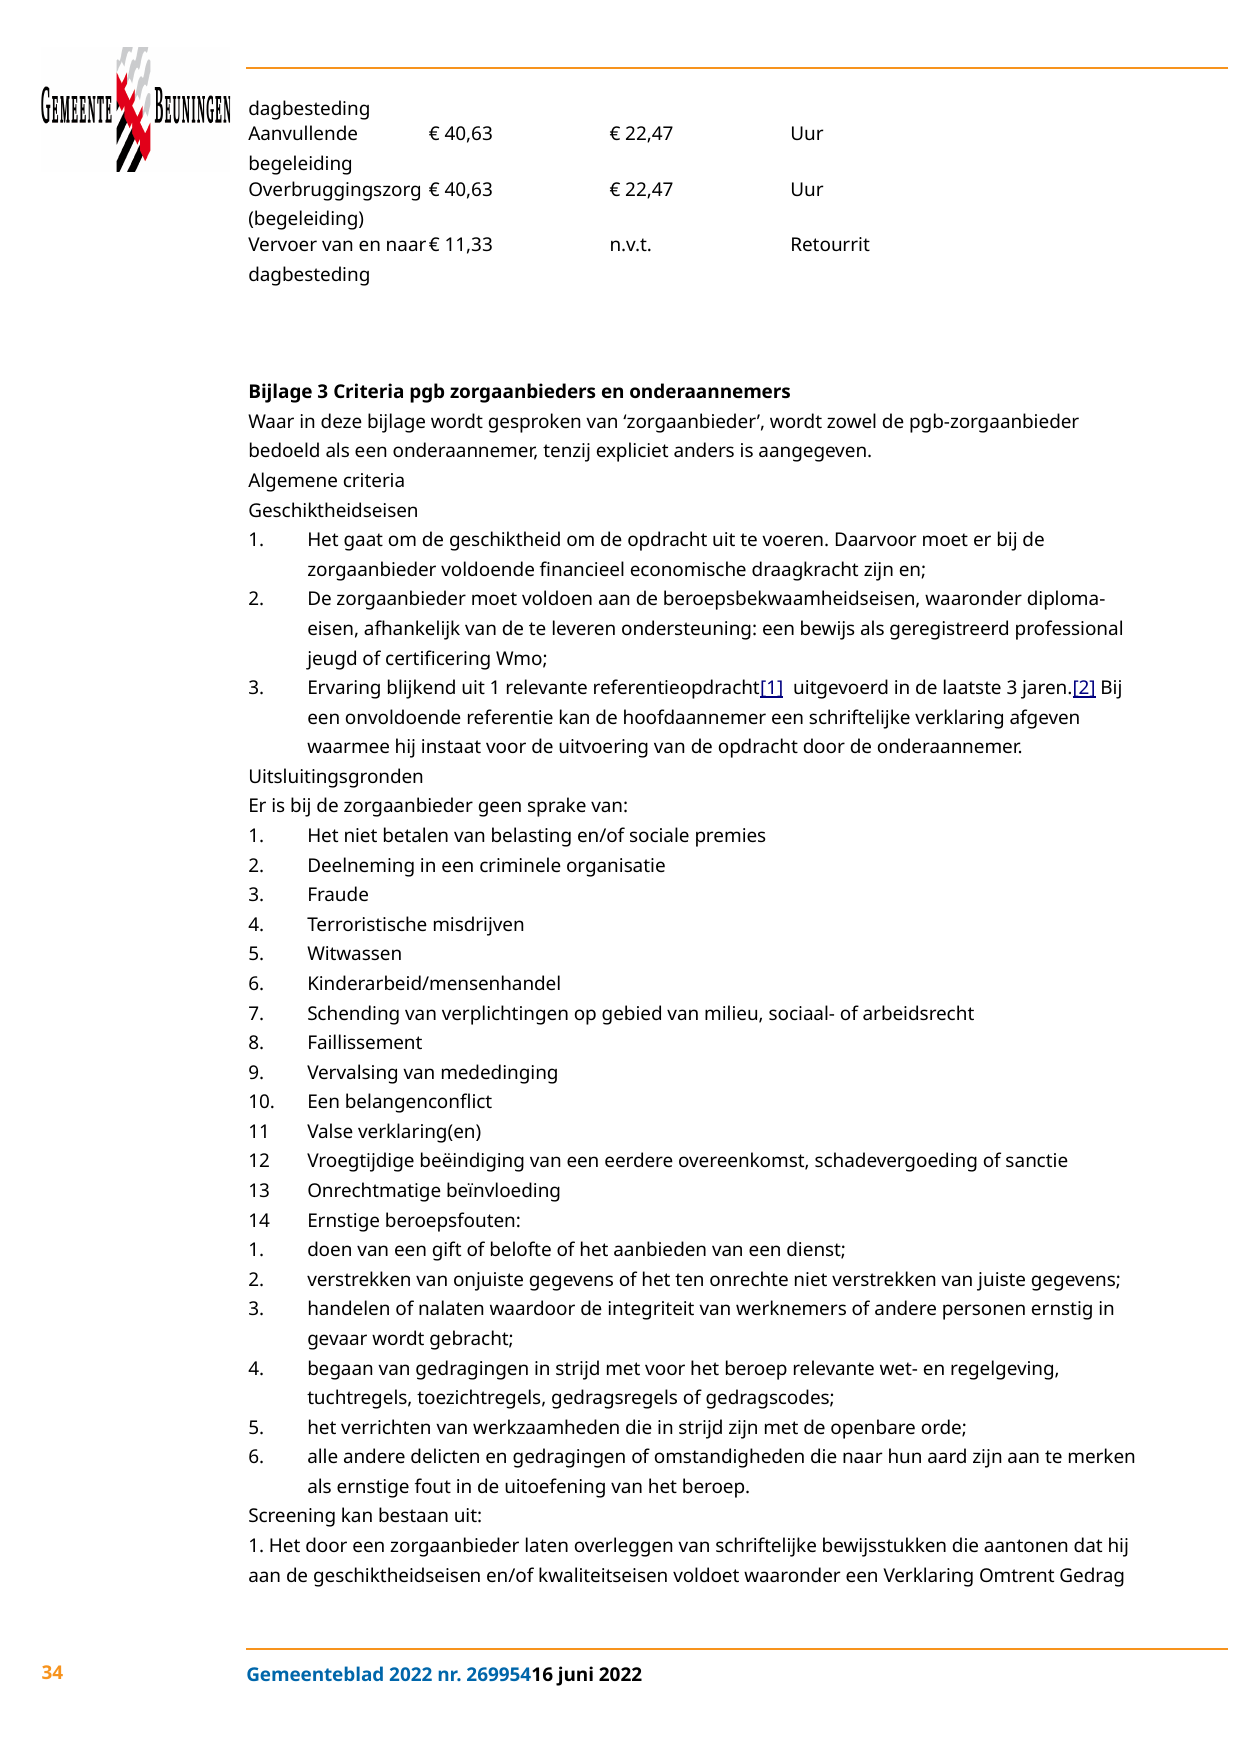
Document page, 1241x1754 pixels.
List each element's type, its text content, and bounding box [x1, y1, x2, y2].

text 1. Het door een zorgaanbieder laten overleggen van schriftelijke bewijsstukken die aantonen dat hij aan de geschiktheidseisen en/of kwaliteitseisen voldoet waaronder een Verklaring Omtrent Gedrag [248, 1532, 1152, 1587]
table_cell € 11,33 [429, 231, 609, 286]
list begaan van gedragingen in strijd met voor het beroep relevante wet- en regelgeving, tuchtregels, toezichtregels, gedragsregels of gedragscodes; [248, 1355, 1152, 1410]
list Ernstige beroepsfouten: [248, 1207, 1152, 1232]
list Ervaring blijkend uit 1 relevante referentieopdracht[1] uitgevoerd in de laatste 3 jaren.[2] Bij een onvoldoende referentie kan de hoofdaannemer een schriftelijke verklaring afgeven waarmee hij instaat voor de uitvoering van de opdracht door de onderaannemer. [248, 674, 1152, 759]
table_cell Vervoer van en naar dagbesteding [248, 231, 429, 286]
list Vervalsing van mededinging [248, 1059, 1152, 1084]
text Algemene criteria [248, 467, 1152, 493]
table_cell [971, 231, 1152, 286]
list handelen of nalaten waardoor de integriteit van werknemers of andere personen ernstig in gevaar wordt gebracht; [248, 1296, 1152, 1351]
text Bijlage 3 Criteria pgb zorgaanbieders en onderaannemers [248, 378, 1152, 404]
table_cell [971, 95, 1152, 121]
list doen van een gift of belofte of het aanbieden van een dienst; [248, 1236, 1152, 1262]
text Uitsluitingsgronden [248, 763, 1152, 789]
list Valse verklaring(en) [248, 1118, 1152, 1144]
list verstrekken van onjuiste gegevens of het ten onrechte niet verstrekken van juiste gegevens; [248, 1266, 1152, 1292]
text Screening kan bestaan uit: [248, 1503, 1152, 1528]
table_cell Overbruggingszorg (begeleiding) [248, 176, 429, 231]
list Kinderarbeid/mensenhandel [248, 970, 1152, 996]
list Het gaat om de geschiktheid om de opdracht uit te voeren. Daarvoor moet er bij de zorgaanbieder voldoende financieel economische draagkracht zijn en; [248, 526, 1152, 582]
list Vroegtijdige beëindiging van een eerdere overeenkomst, schadevergoeding of sanctie [248, 1148, 1152, 1173]
text Er is bij de zorgaanbieder geen sprake van: [248, 793, 1152, 818]
table_cell dagbesteding [248, 95, 429, 121]
table_cell € 40,63 [429, 176, 609, 231]
list Deelneming in een criminele organisatie [248, 852, 1152, 877]
table_cell [609, 95, 790, 121]
table_cell Retourrit [790, 231, 971, 286]
list De zorgaanbieder moet voldoen aan de beroepsbekwaamheidseisen, waaronder diploma-eisen, afhankelijk van de te leveren ondersteuning: een bewijs als geregistreerd professional jeugd of certificering Wmo; [248, 586, 1152, 670]
list Terroristische misdrijven [248, 911, 1152, 937]
picture [41, 47, 231, 172]
table_cell € 40,63 [429, 121, 609, 176]
list Witwassen [248, 941, 1152, 966]
table_cell [790, 95, 971, 121]
list het verrichten van werkzaamheden die in strijd zijn met de openbare orde; [248, 1414, 1152, 1439]
list Een belangenconflict [248, 1088, 1152, 1114]
table_cell n.v.t. [609, 231, 790, 286]
table_cell [971, 121, 1152, 176]
table_cell € 22,47 [609, 121, 790, 176]
list alle andere delicten en gedragingen of omstandigheden die naar hun aard zijn aan te merken als ernstige fout in de uitoefening van het beroep. [248, 1443, 1152, 1499]
table_cell Aanvullende begeleiding [248, 121, 429, 176]
table_cell Uur [790, 121, 971, 176]
text Geschiktheidseisen [248, 497, 1152, 522]
table_cell € 22,47 [609, 176, 790, 231]
list Faillissement [248, 1029, 1152, 1055]
text Waar in deze bijlage wordt gesproken van ‘zorgaanbieder’, wordt zowel de pgb-zorgaanbieder bedoeld als een onderaannemer, tenzij expliciet anders is aangegeven. [248, 408, 1152, 463]
list Onrechtmatige beïnvloeding [248, 1177, 1152, 1203]
table_cell [971, 176, 1152, 231]
list Fraude [248, 881, 1152, 907]
list Schending van verplichtingen op gebied van milieu, sociaal- of arbeidsrecht [248, 1000, 1152, 1025]
list Het niet betalen van belasting en/of sociale premies [248, 822, 1152, 848]
table_cell [429, 95, 609, 121]
table_cell Uur [790, 176, 971, 231]
